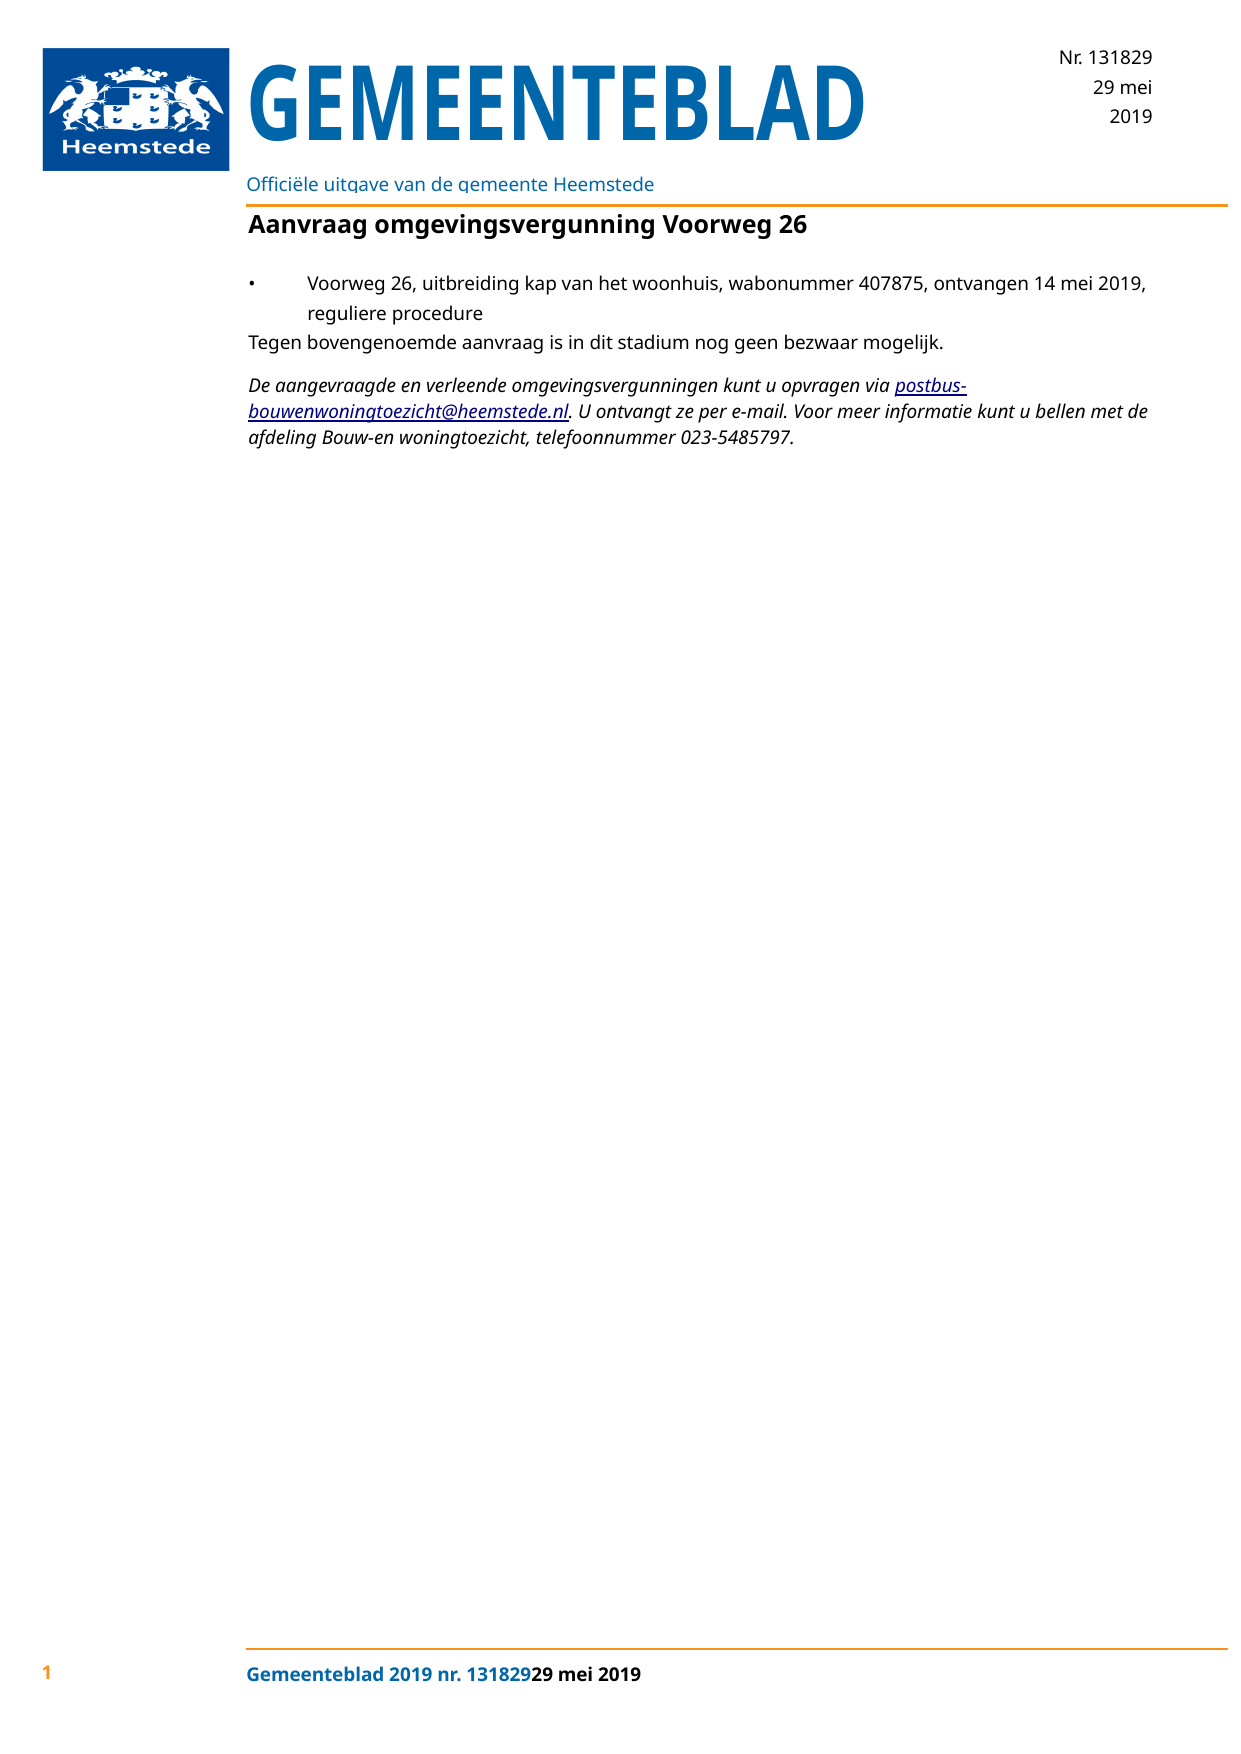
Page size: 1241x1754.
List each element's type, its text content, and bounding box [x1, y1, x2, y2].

list Voorweg 26, uitbreiding kap van het woonhuis, wabonummer 407875, ontvangen 14 mei 2019, reguliere procedure [248, 270, 1152, 326]
text Tegen bovengenoemde aanvraag is in dit stadium nog geen bezwaar mogelijk. [248, 329, 1152, 355]
picture [41, 47, 231, 172]
text De aangevraagde en verleende omgevingsvergunningen kunt u opvragen via postbus-bouwenwoningtoezicht@heemstede.nl. U ontvangt ze per e-mail. Voor meer informatie kunt u bellen met de afdeling Bouw-en woningtoezicht, telefoonnummer 023-5485797. [248, 373, 1152, 450]
text Aanvraag omgevingsvergunning Voorweg 26 [248, 207, 1152, 241]
